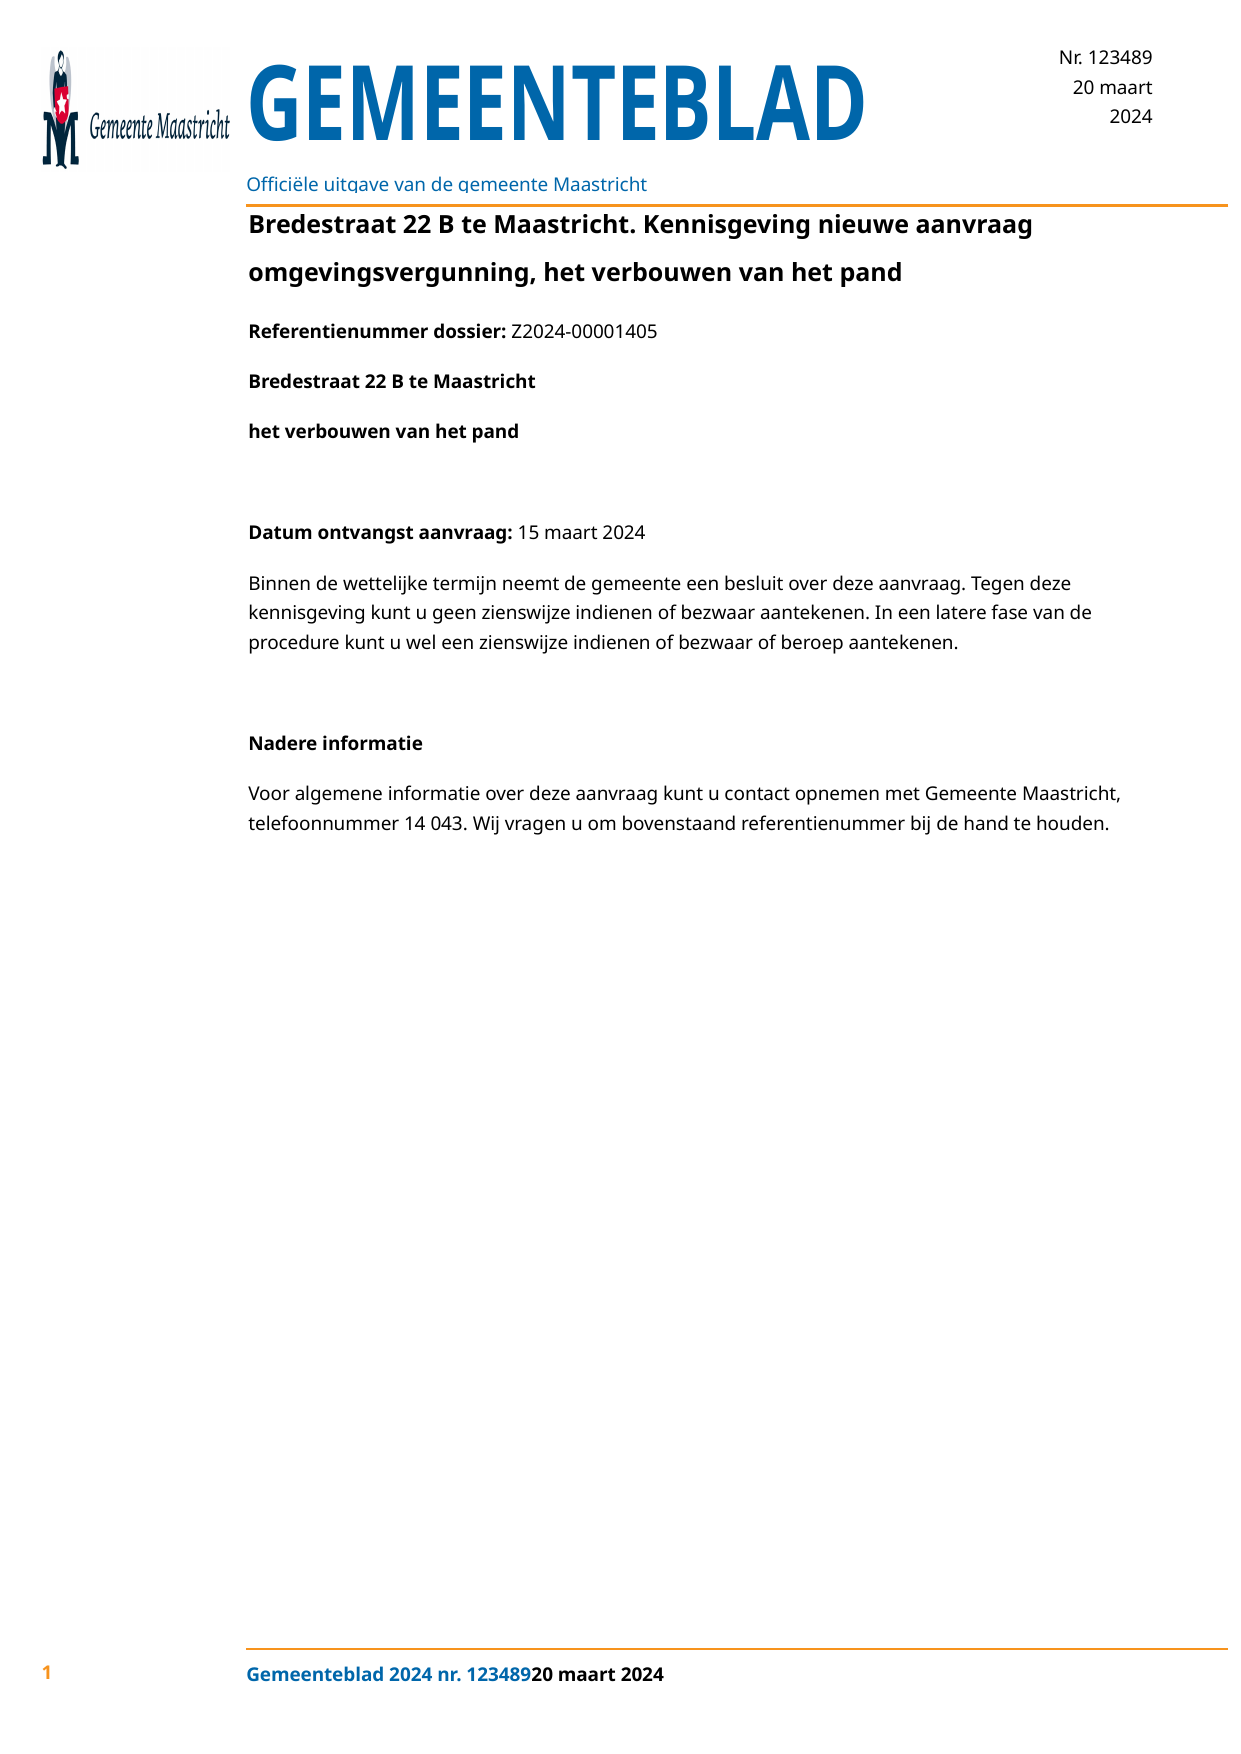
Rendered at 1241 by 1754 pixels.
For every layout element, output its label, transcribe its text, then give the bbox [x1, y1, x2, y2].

text Referentienummer dossier: Z2024-00001405 [248, 318, 1152, 344]
text Voor algemene informatie over deze aanvraag kunt u contact opnemen met Gemeente Maastricht, telefoonnummer 14 043. Wij vragen u om bovenstaand referentienummer bij de hand te houden. [248, 780, 1152, 836]
text Bredestraat 22 B te Maastricht [248, 368, 1152, 394]
text Bredestraat 22 B te Maastricht. Kennisgeving nieuwe aanvraag omgevingsvergunning, het verbouwen van het pand [248, 207, 1152, 288]
text Nadere informatie [248, 730, 1152, 756]
picture [41, 47, 231, 172]
text het verbouwen van het pand [248, 419, 1152, 444]
text Binnen de wettelijke termijn neemt de gemeente een besluit over deze aanvraag. Tegen deze kennisgeving kunt u geen zienswijze indienen of bezwaar aantekenen. In een latere fase van de procedure kunt u wel een zienswijze indienen of bezwaar of beroep aantekenen. [248, 570, 1152, 655]
text Datum ontvangst aanvraag: 15 maart 2024 [248, 519, 1152, 545]
